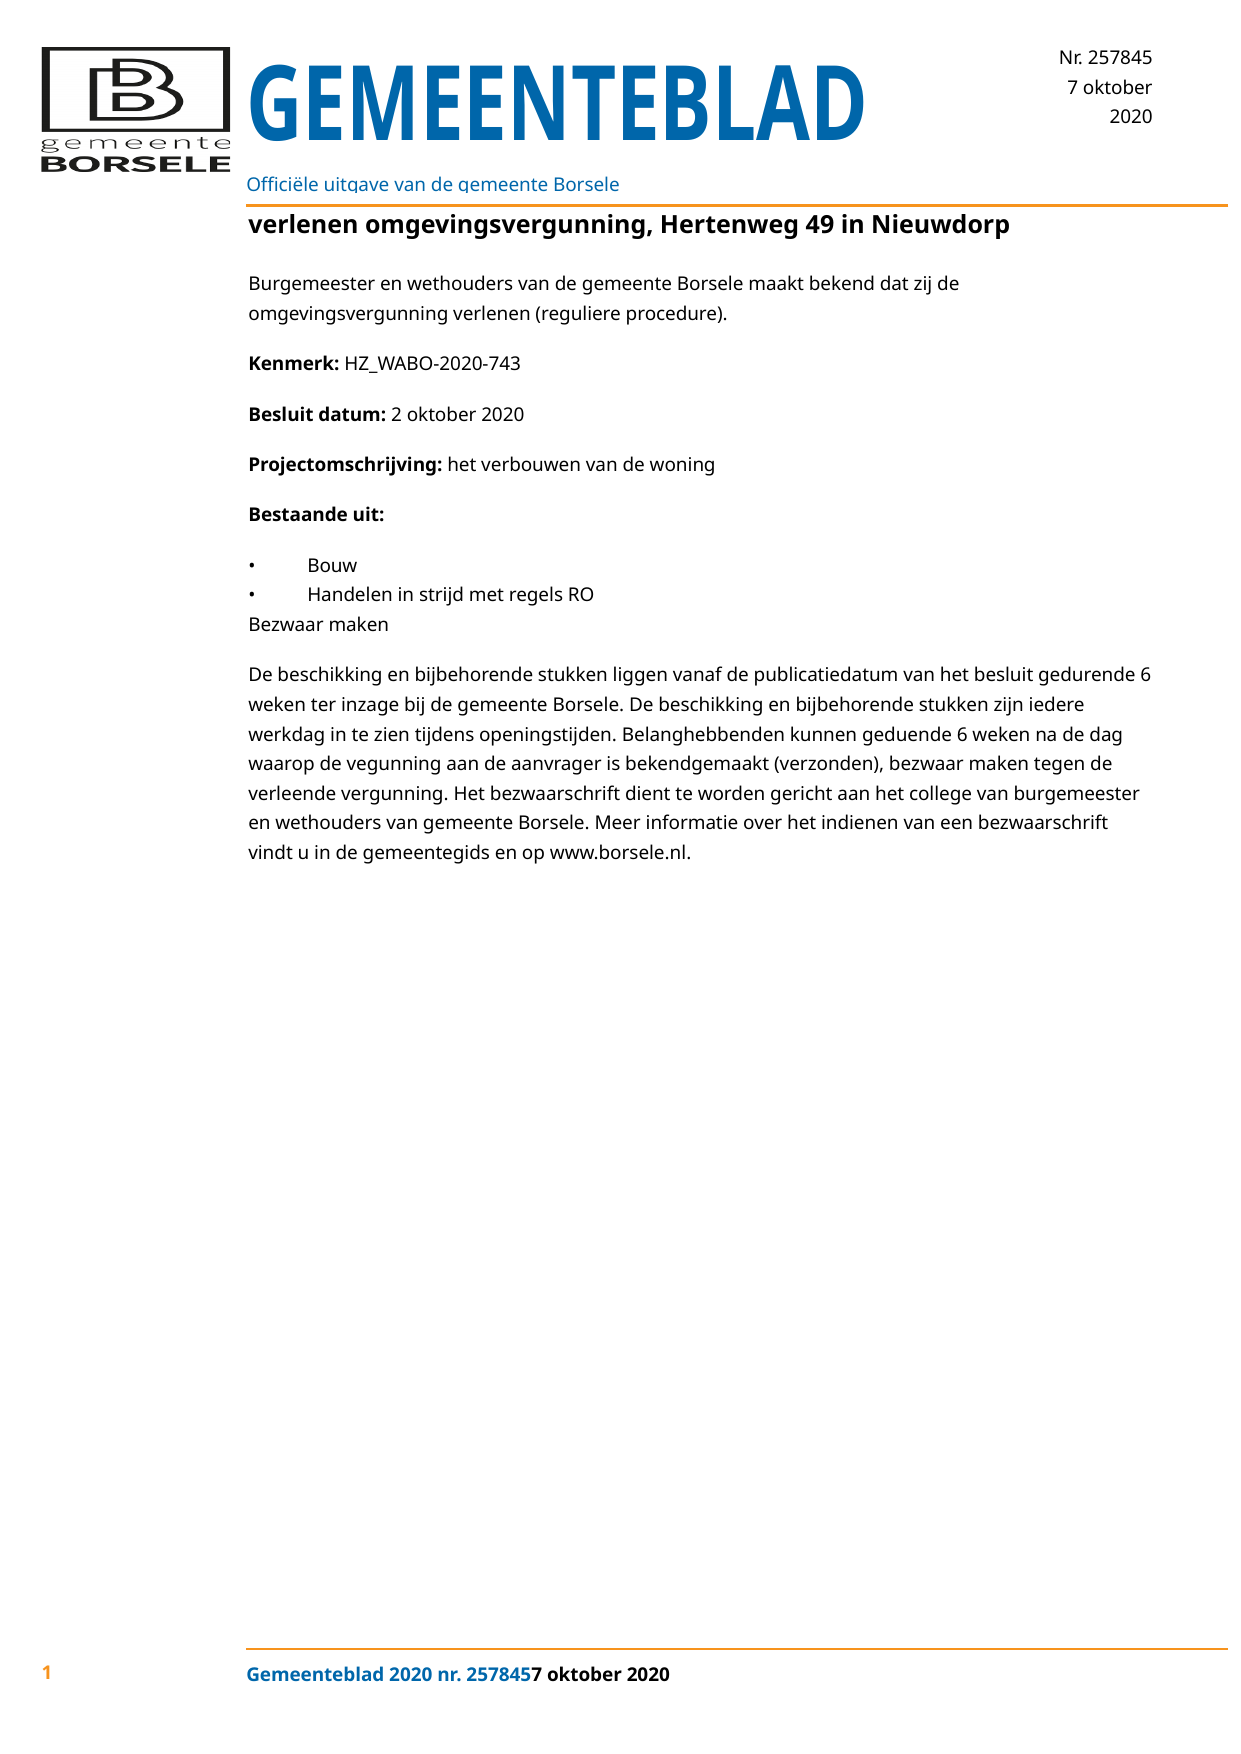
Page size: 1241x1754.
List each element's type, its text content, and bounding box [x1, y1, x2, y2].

list Handelen in strijd met regels RO [248, 582, 1152, 607]
text Bezwaar maken [248, 611, 1152, 637]
list Bouw [248, 552, 1152, 578]
text Projectomschrijving: het verbouwen van de woning [248, 451, 1152, 477]
text Burgemeester en wethouders van de gemeente Borsele maakt bekend dat zij de omgevingsvergunning verlenen (reguliere procedure). [248, 270, 1152, 326]
text verlenen omgevingsvergunning, Hertenweg 49 in Nieuwdorp [248, 207, 1152, 241]
text Kenmerk: HZ_WABO-2020-743 [248, 350, 1152, 376]
text Besluit datum: 2 oktober 2020 [248, 401, 1152, 426]
text Bestaande uit: [248, 502, 1152, 527]
picture [41, 47, 231, 172]
text De beschikking en bijbehorende stukken liggen vanaf de publicatiedatum van het besluit gedurende 6 weken ter inzage bij de gemeente Borsele. De beschikking en bijbehorende stukken zijn iedere werkdag in te zien tijdens openingstijden. Belanghebbenden kunnen geduende 6 weken na de dag waarop de vegunning aan de aanvrager is bekendgemaakt (verzonden), bezwaar maken tegen de verleende vergunning. Het bezwaarschrift dient te worden gericht aan het college van burgemeester en wethouders van gemeente Borsele. Meer informatie over het indienen van een bezwaarschrift vindt u in de gemeentegids en op www.borsele.nl. [248, 662, 1152, 865]
